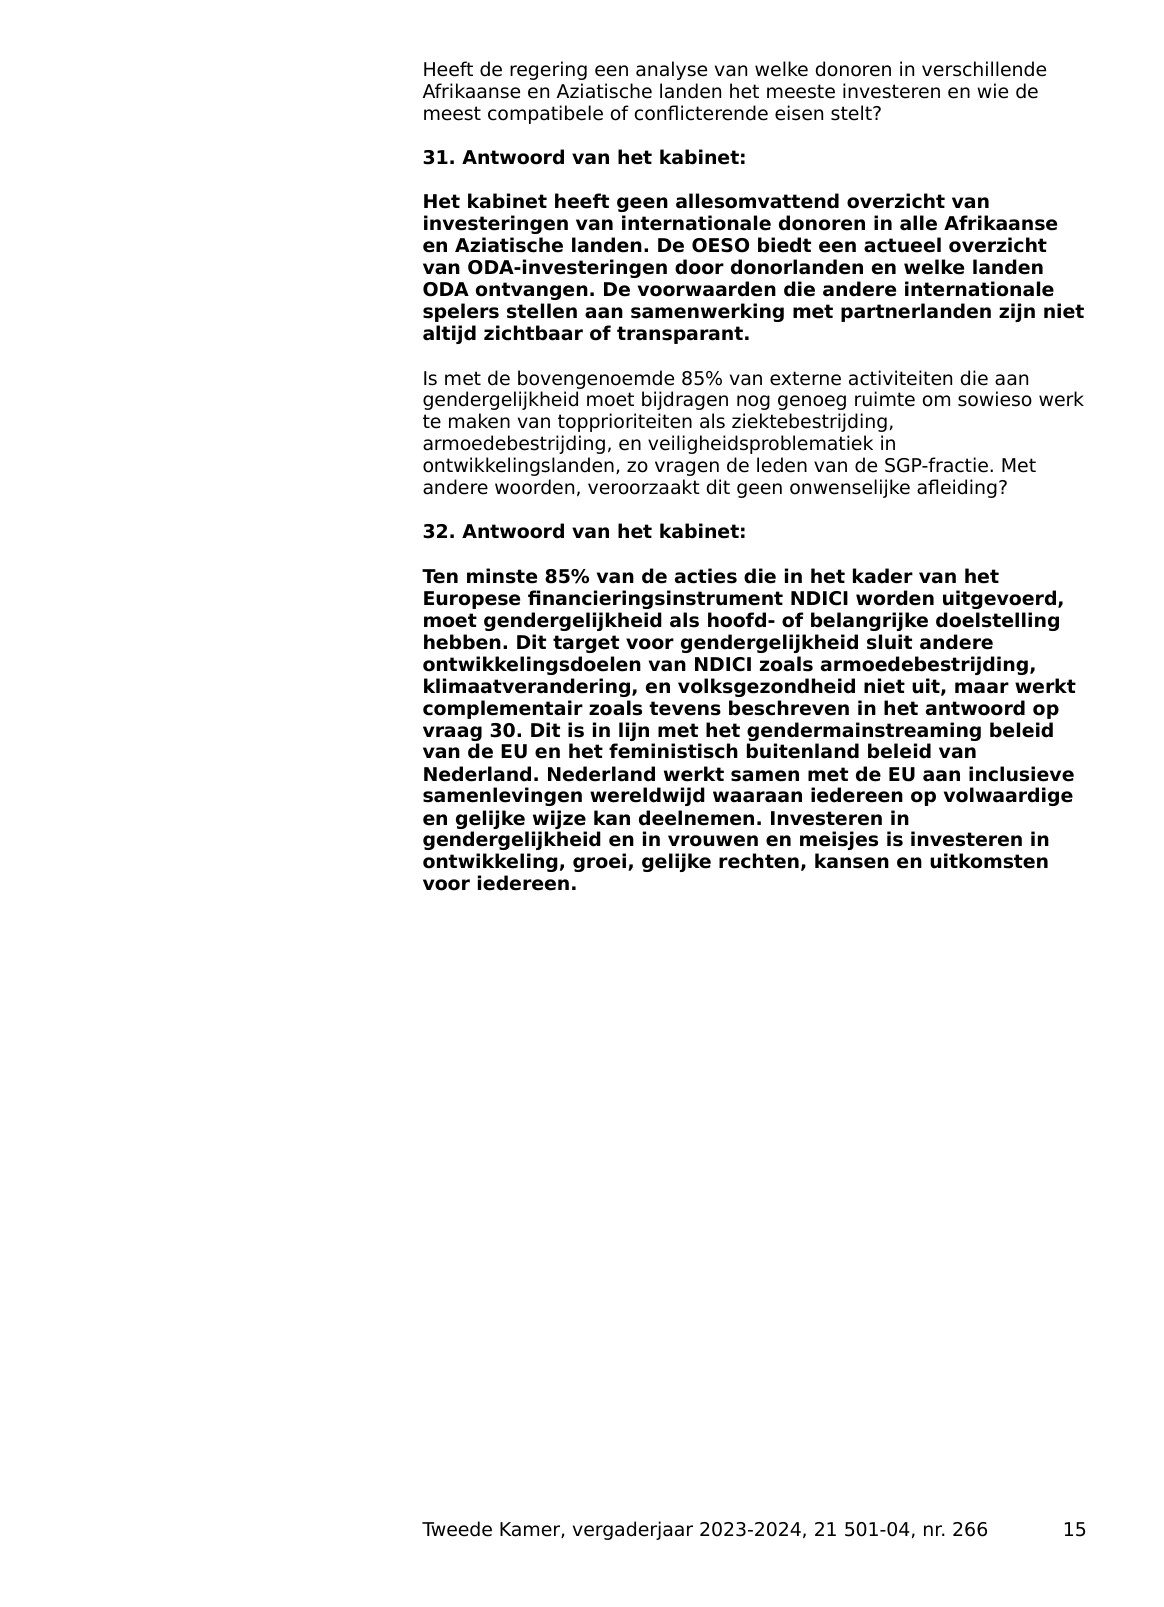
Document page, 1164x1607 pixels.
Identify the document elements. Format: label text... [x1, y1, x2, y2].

text Het kabinet heeft geen allesomvattend overzicht van investeringen van internationale donoren in alle Afrikaanse en Aziatische landen. De OESO biedt een actueel overzicht van ODA-investeringen door donorlanden en welke landen ODA ontvangen. De voorwaarden die andere internationale spelers stellen aan samenwerking met partnerlanden zijn niet altijd zichtbaar of transparant. [422, 191, 1087, 345]
text Heeft de regering een analyse van welke donoren in verschillende Afrikaanse en Aziatische landen het meeste investeren en wie de meest compatibele of conflicterende eisen stelt? [422, 59, 1087, 125]
subtitle 32. Antwoord van het kabinet: [422, 521, 1087, 543]
subtitle 31. Antwoord van het kabinet: [422, 147, 1087, 169]
text Is met de bovengenoemde 85% van externe activiteiten die aan gendergelijkheid moet bijdragen nog genoeg ruimte om sowieso werk te maken van topprioriteiten als ziektebestrijding, armoedebestrijding, en veiligheidsproblematiek in ontwikkelingslanden, zo vragen de leden van de SGP-fractie. Met andere woorden, veroorzaakt dit geen onwenselijke afleiding? [422, 367, 1087, 499]
text Ten minste 85% van de acties die in het kader van het Europese financieringsinstrument NDICI worden uitgevoerd, moet gendergelijkheid als hoofd- of belangrijke doelstelling hebben. Dit target voor gendergelijkheid sluit andere ontwikkelingsdoelen van NDICI zoals armoedebestrijding, klimaatverandering, en volksgezondheid niet uit, maar werkt complementair zoals tevens beschreven in het antwoord op vraag 30. Dit is in lijn met het gendermainstreaming beleid van de EU en het feministisch buitenland beleid van Nederland. Nederland werkt samen met de EU aan inclusieve samenlevingen wereldwijd waaraan iedereen op volwaardige en gelijke wijze kan deelnemen. Investeren in gendergelijkheid en in vrouwen en meisjes is investeren in ontwikkeling, groei, gelijke rechten, kansen en uitkomsten voor iedereen. [422, 566, 1087, 895]
